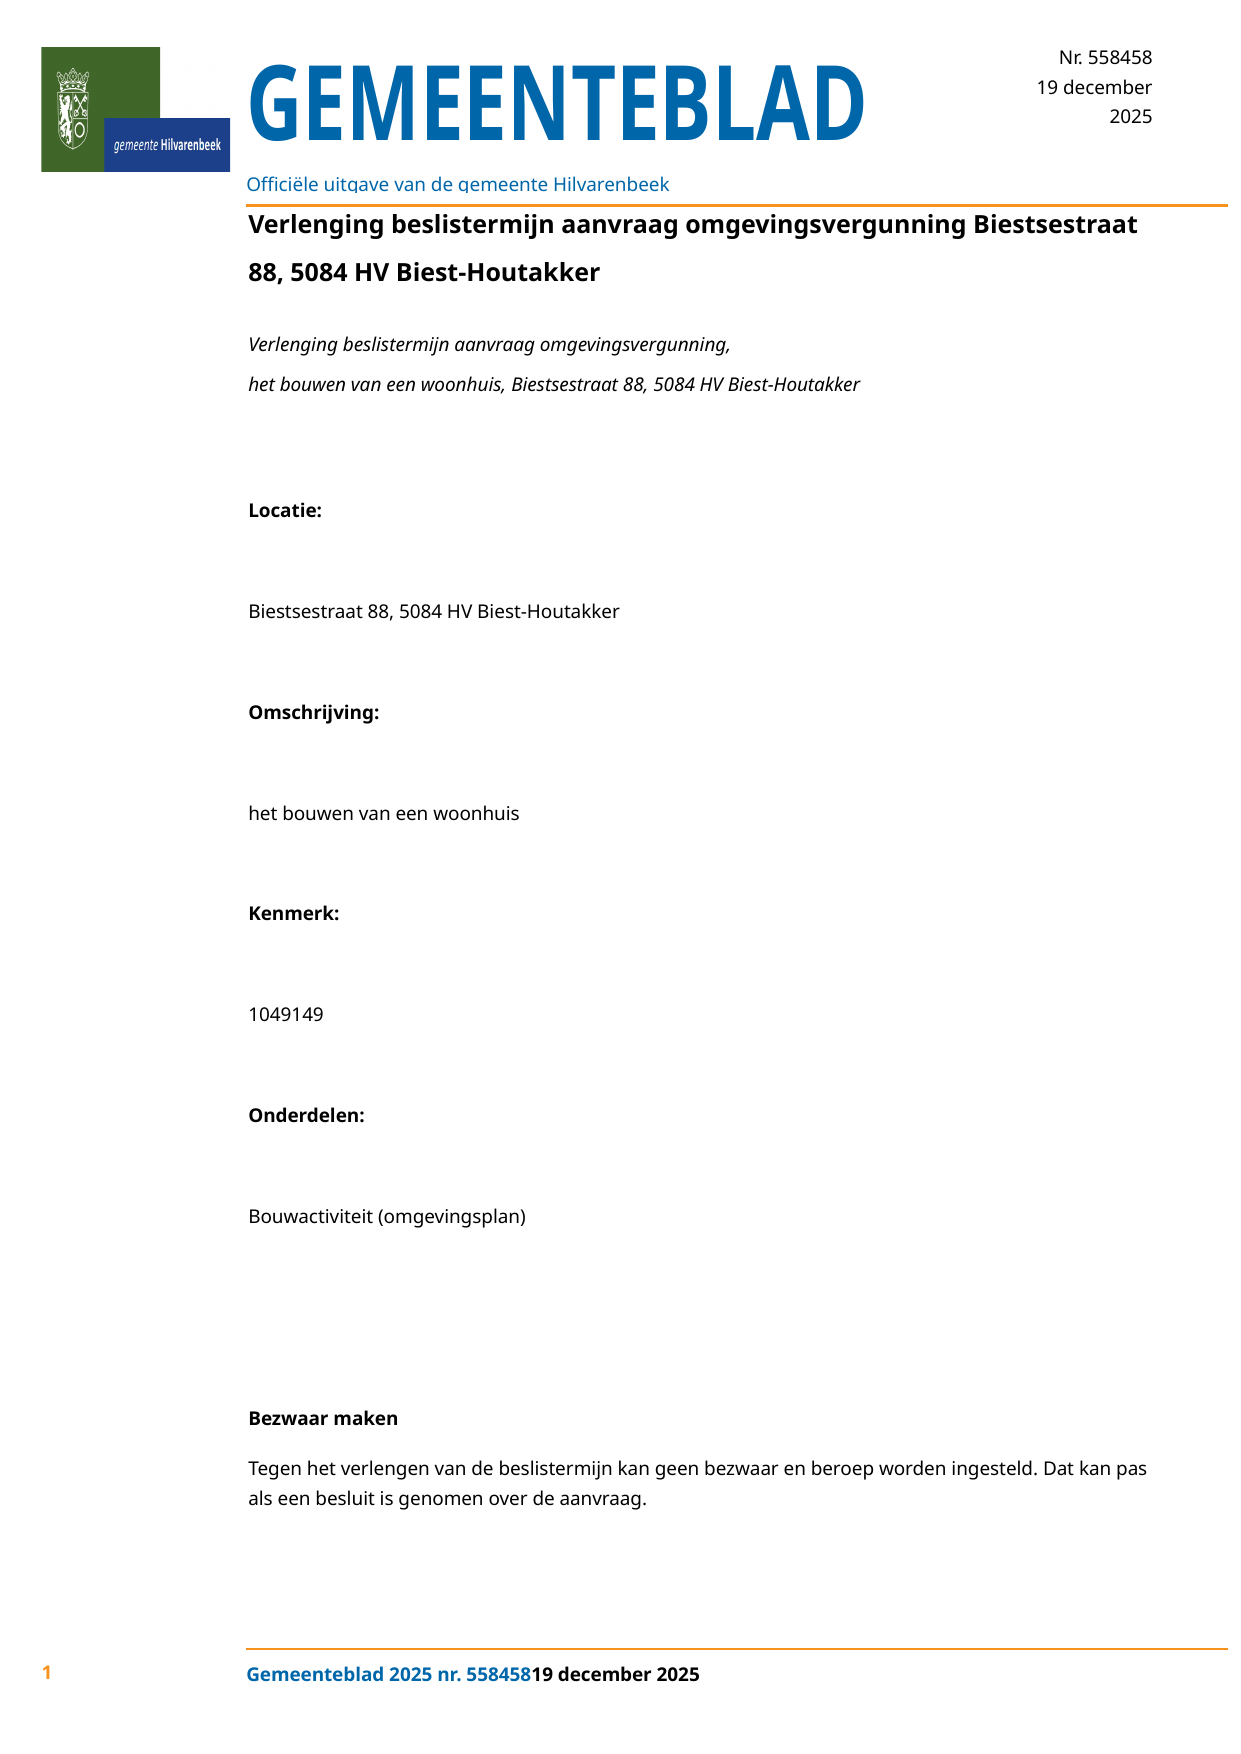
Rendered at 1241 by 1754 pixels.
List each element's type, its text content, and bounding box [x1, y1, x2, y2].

text Bouwactiviteit (omgevingsplan) [248, 1203, 1152, 1229]
text het bouwen van een woonhuis [248, 800, 1152, 826]
text Tegen het verlengen van de beslistermijn kan geen bezwaar en beroep worden ingesteld. Dat kan pas als een besluit is genomen over de aanvraag. [248, 1455, 1152, 1511]
text Bezwaar maken [248, 1405, 1152, 1431]
text 1049149 [248, 1001, 1152, 1027]
text Locatie: [248, 497, 1152, 523]
text Kenmerk: [248, 901, 1152, 926]
text Verlenging beslistermijn aanvraag omgevingsvergunning, [248, 331, 1152, 357]
text het bouwen van een woonhuis, Biestsestraat 88, 5084 HV Biest-Houtakker [248, 371, 1152, 396]
text Biestsestraat 88, 5084 HV Biest-Houtakker [248, 598, 1152, 624]
text Onderdelen: [248, 1102, 1152, 1128]
text Verlenging beslistermijn aanvraag omgevingsvergunning Biestsestraat 88, 5084 HV Biest-Houtakker [248, 207, 1152, 288]
text Omschrijving: [248, 699, 1152, 725]
picture [41, 47, 231, 172]
